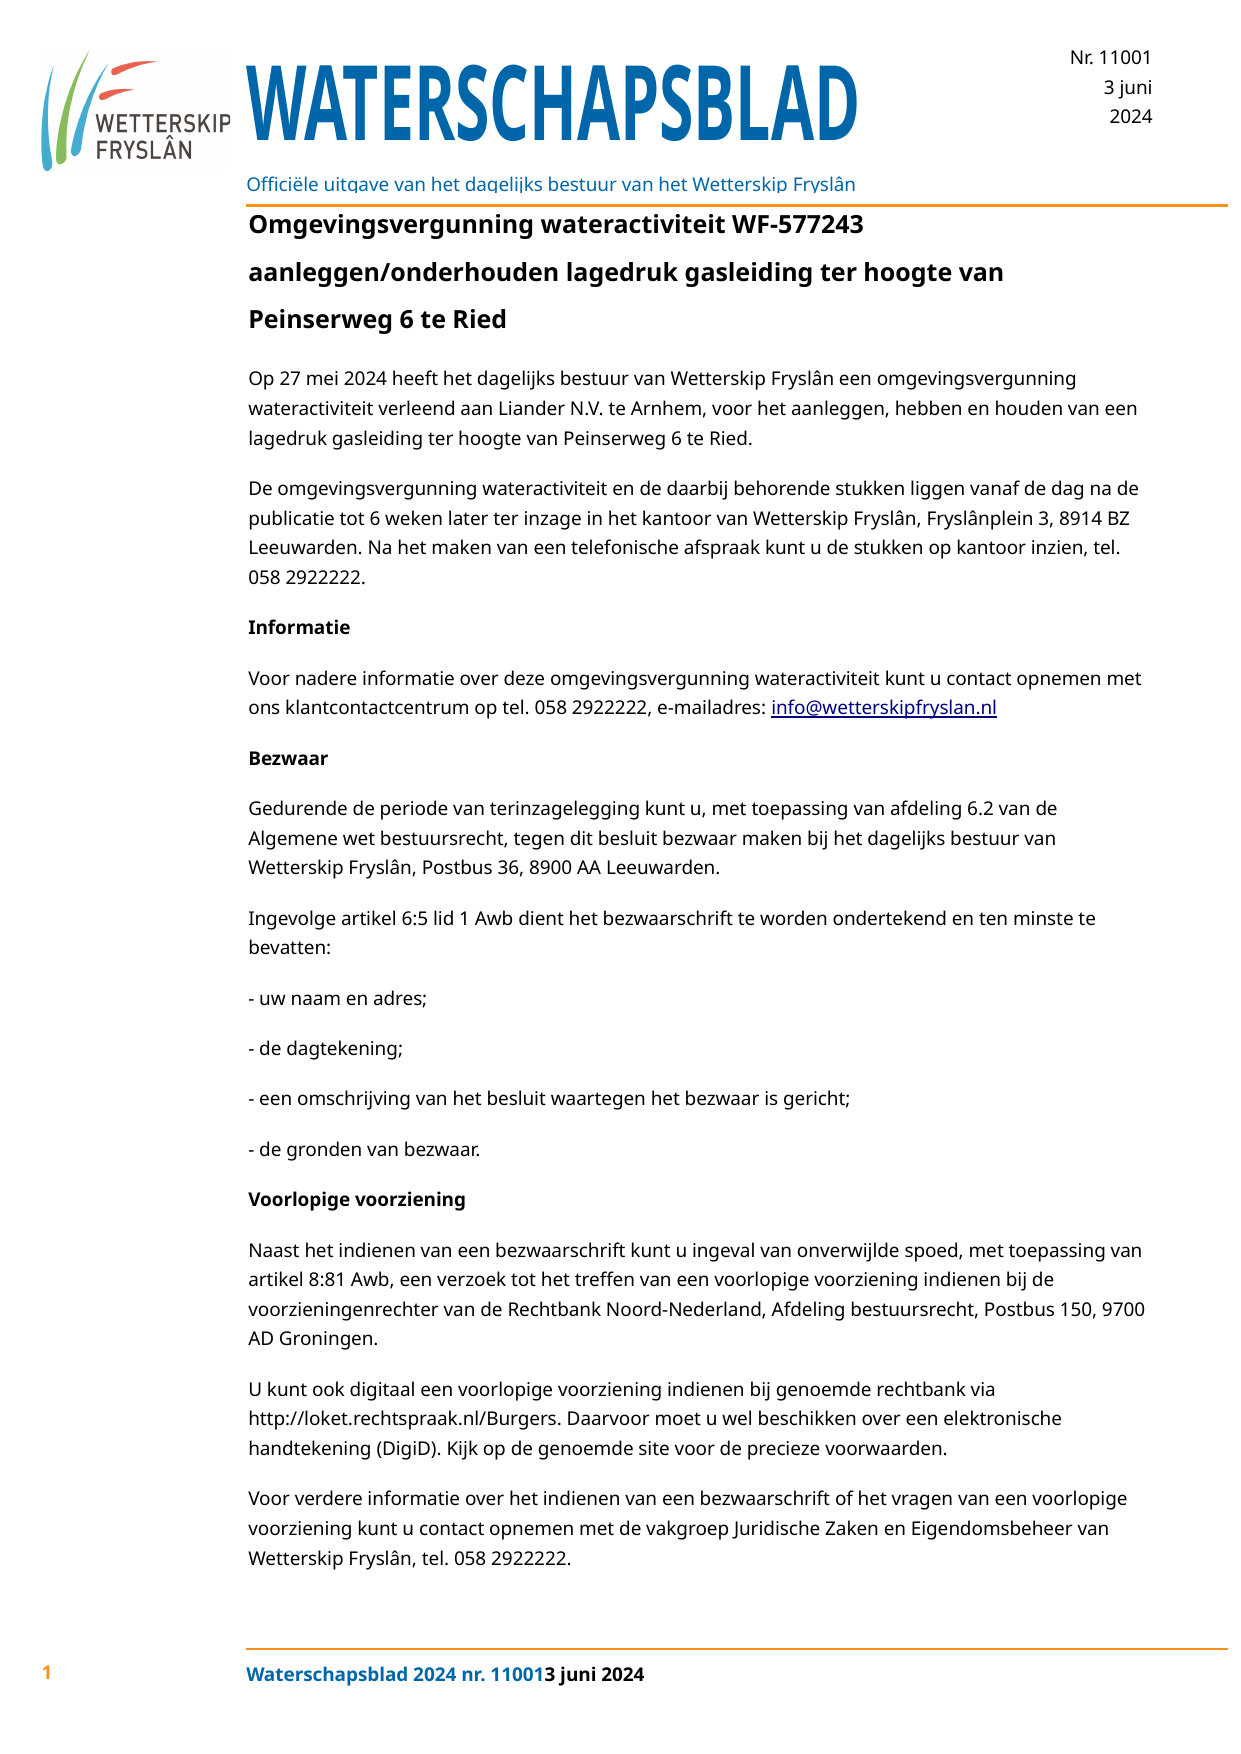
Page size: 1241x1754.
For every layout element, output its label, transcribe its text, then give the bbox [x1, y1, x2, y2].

text Informatie [248, 614, 1152, 640]
text Naast het indienen van een bezwaarschrift kunt u ingeval van onverwijlde spoed, met toepassing van artikel 8:81 Awb, een verzoek tot het treffen van een voorlopige voorziening indienen bij de voorzieningenrechter van de Rechtbank Noord-Nederland, Afdeling bestuursrecht, Postbus 150, 9700 AD Groningen. [248, 1237, 1152, 1351]
text Op 27 mei 2024 heeft het dagelijks bestuur van Wetterskip Fryslân een omgevingsvergunning wateractiviteit verleend aan Liander N.V. te Arnhem, voor het aanleggen, hebben en houden van een lagedruk gasleiding ter hoogte van Peinserweg 6 te Ried. [248, 366, 1152, 450]
text U kunt ook digitaal een voorlopige voorziening indienen bij genoemde rechtbank via http://loket.rechtspraak.nl/Burgers. Daarvoor moet u wel beschikken over een elektronische handtekening (DigiD). Kijk op de genoemde site voor de precieze voorwaarden. [248, 1376, 1152, 1461]
text Ingevolge artikel 6:5 lid 1 Awb dient het bezwaarschrift te worden ondertekend en ten minste te bevatten: [248, 905, 1152, 960]
text Omgevingsvergunning wateractiviteit WF-577243 aanleggen/onderhouden lagedruk gasleiding ter hoogte van Peinserweg 6 te Ried [248, 207, 1152, 336]
text - uw naam en adres; [248, 985, 1152, 1010]
text Voor verdere informatie over het indienen van een bezwaarschrift of het vragen van een voorlopige voorziening kunt u contact opnemen met de vakgroep Juridische Zaken en Eigendomsbeheer van Wetterskip Fryslân, tel. 058 2922222. [248, 1486, 1152, 1570]
text Voorlopige voorziening [248, 1186, 1152, 1212]
picture [41, 47, 231, 172]
text Voor nadere informatie over deze omgevingsvergunning wateractiviteit kunt u contact opnemen met ons klantcontactcentrum op tel. 058 2922222, e-mailadres: info@wetterskipfryslan.nl [248, 665, 1152, 720]
text Bezwaar [248, 745, 1152, 770]
text Gedurende de periode van terinzagelegging kunt u, met toepassing van afdeling 6.2 van de Algemene wet bestuursrecht, tegen dit besluit bezwaar maken bij het dagelijks bestuur van Wetterskip Fryslân, Postbus 36, 8900 AA Leeuwarden. [248, 795, 1152, 880]
text De omgevingsvergunning wateractiviteit en de daarbij behorende stukken liggen vanaf de dag na de publicatie tot 6 weken later ter inzage in het kantoor van Wetterskip Fryslân, Fryslânplein 3, 8914 BZ Leeuwarden. Na het maken van een telefonische afspraak kunt u de stukken op kantoor inzien, tel. 058 2922222. [248, 475, 1152, 589]
text - een omschrijving van het besluit waartegen het bezwaar is gericht; [248, 1086, 1152, 1111]
text - de gronden van bezwaar. [248, 1136, 1152, 1162]
text - de dagtekening; [248, 1035, 1152, 1061]
